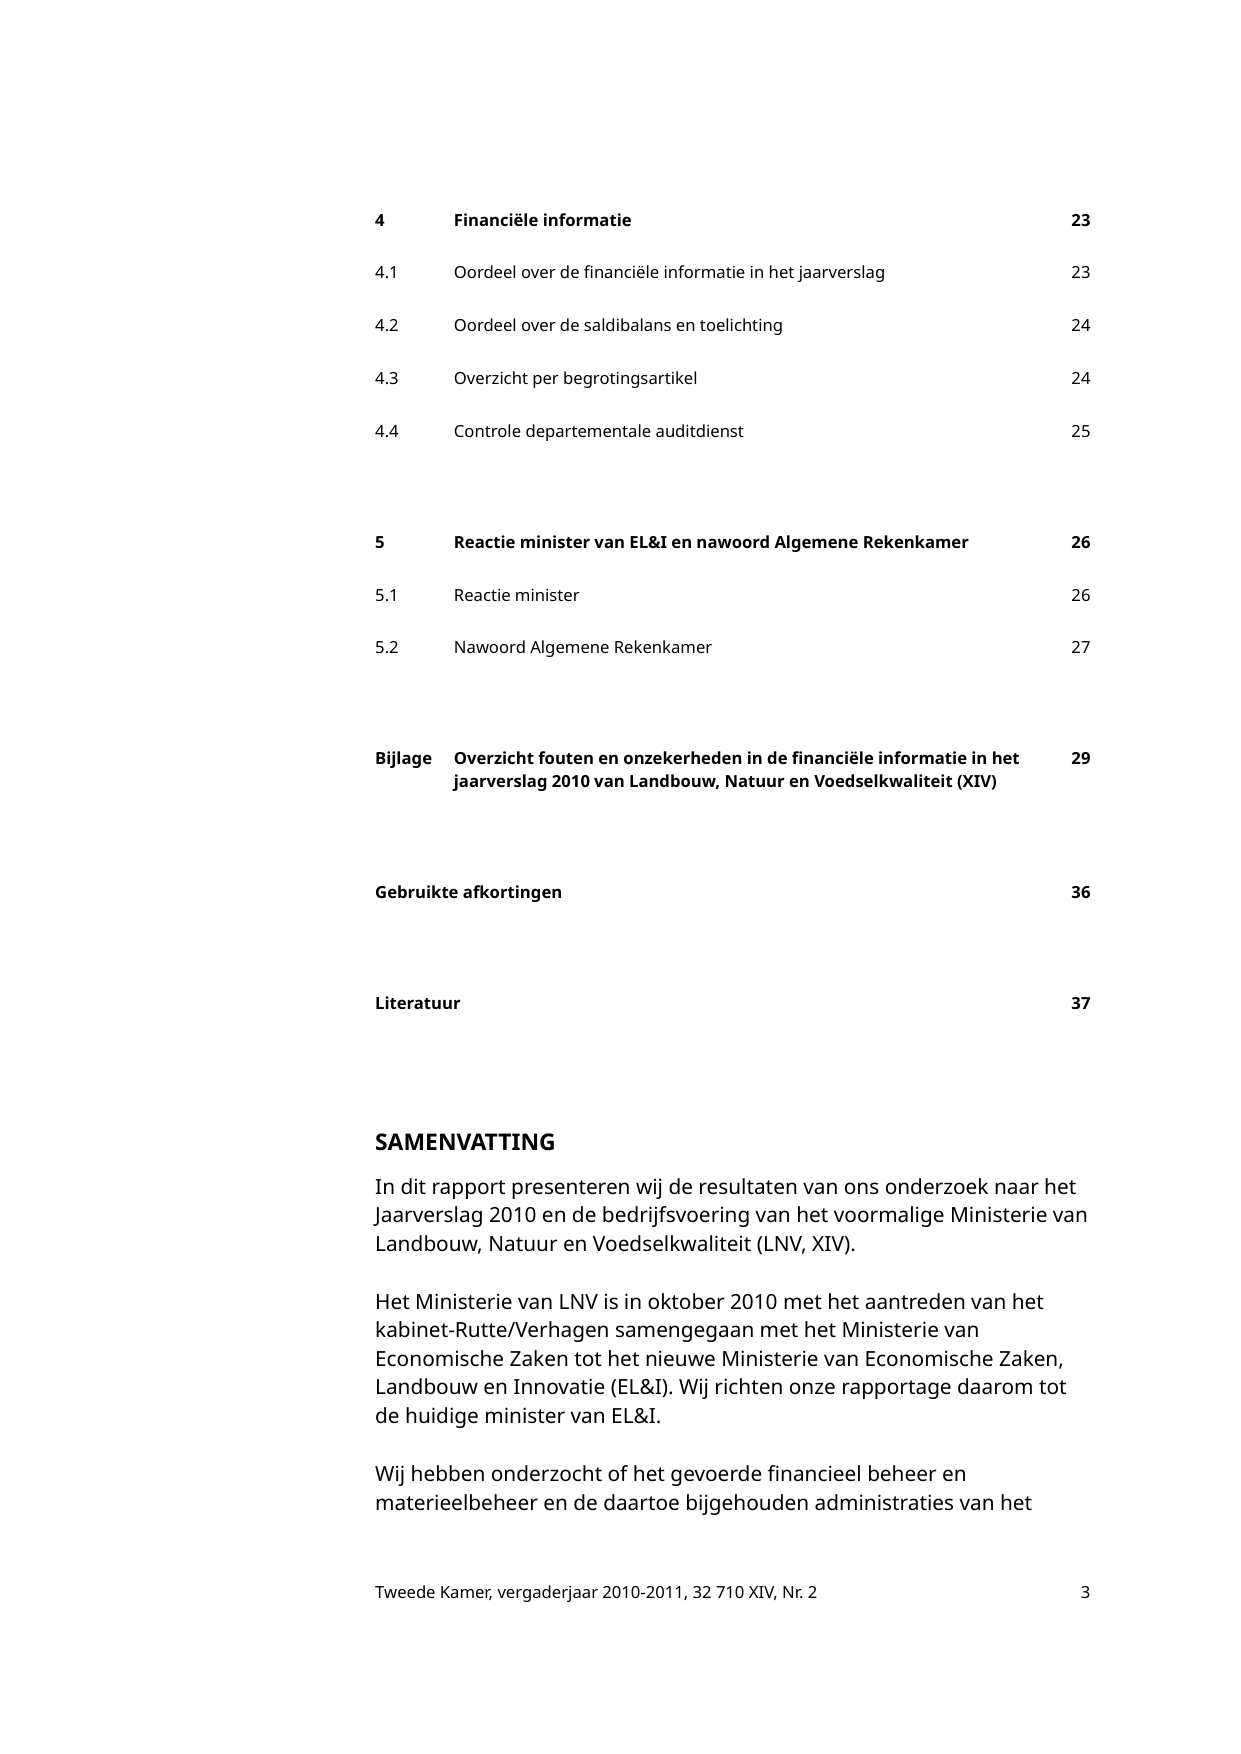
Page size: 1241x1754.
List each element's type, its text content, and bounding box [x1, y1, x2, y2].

table_cell [454, 472, 1026, 530]
table_cell 5 [375, 530, 454, 583]
table_cell 24 [1026, 367, 1090, 419]
table_cell [1026, 689, 1090, 747]
table_cell 26 [1026, 583, 1090, 636]
table_cell 25 [1026, 419, 1090, 472]
text Het Ministerie van LNV is in oktober 2010 met het aantreden van het kabinet-Rutte/Verhagen samengegaan met het Ministerie van Economische Zaken tot het nieuwe Ministerie van Economische Zaken, Landbouw en Innovatie (EL&I). Wij richten onze rapportage daarom tot de huidige minister van EL&I. [375, 1287, 1090, 1429]
table_cell [375, 823, 454, 881]
table_cell 24 [1026, 314, 1090, 367]
table_cell Reactie minister van EL&I en nawoord Algemene Rekenkamer [454, 530, 1026, 583]
table_cell 23 [1026, 209, 1090, 261]
table_cell Controle departementale auditdienst [454, 419, 1026, 472]
table_cell [454, 823, 1026, 881]
table_cell Overzicht per begrotingsartikel [454, 367, 1026, 419]
table_cell [1026, 823, 1090, 881]
table_cell [375, 689, 454, 747]
table_cell [375, 472, 454, 530]
table_cell 27 [1026, 636, 1090, 688]
table_cell Gebruikte afkortingen [375, 881, 1026, 933]
table_cell 4.3 [375, 367, 454, 419]
table_cell [375, 934, 454, 992]
table_cell Financiële informatie [454, 209, 1026, 261]
table_cell 5.2 [375, 636, 454, 688]
table_cell [375, 150, 454, 208]
table_cell 4.4 [375, 419, 454, 472]
table_cell Reactie minister [454, 583, 1026, 636]
table_cell Overzicht fouten en onzekerheden in de financiële informatie in het jaarverslag 2010 van Landbouw, Natuur en Voedselkwaliteit (XIV) [454, 747, 1026, 822]
table_cell 29 [1026, 747, 1090, 822]
table_cell 4 [375, 209, 454, 261]
table_cell [454, 689, 1026, 747]
table_cell 5.1 [375, 583, 454, 636]
table_cell 36 [1026, 881, 1090, 933]
subtitle SAMENVATTING [375, 1126, 1090, 1157]
table_cell 26 [1026, 530, 1090, 583]
table_cell [1026, 472, 1090, 530]
text In dit rapport presenteren wij de resultaten van ons onderzoek naar het Jaarverslag 2010 en de bedrijfsvoering van het voormalige Ministerie van Landbouw, Natuur en Voedselkwaliteit (LNV, XIV). [375, 1172, 1090, 1257]
table_cell Nawoord Algemene Rekenkamer [454, 636, 1026, 688]
table_cell Oordeel over de saldibalans en toelichting [454, 314, 1026, 367]
table_cell Oordeel over de financiële informatie in het jaarverslag [454, 261, 1026, 314]
table_cell 4.2 [375, 314, 454, 367]
table_cell 37 [1026, 992, 1090, 1045]
table_cell 4.1 [375, 261, 454, 314]
table_cell Literatuur [375, 992, 1026, 1045]
table_cell Bijlage [375, 747, 454, 822]
table_cell [1026, 934, 1090, 992]
table_cell [1026, 150, 1090, 208]
table_cell [454, 934, 1026, 992]
table_cell [454, 150, 1026, 208]
text Wij hebben onderzocht of het gevoerde financieel beheer en materieelbeheer en de daartoe bijgehouden administraties van het [375, 1459, 1090, 1516]
table_cell 23 [1026, 261, 1090, 314]
